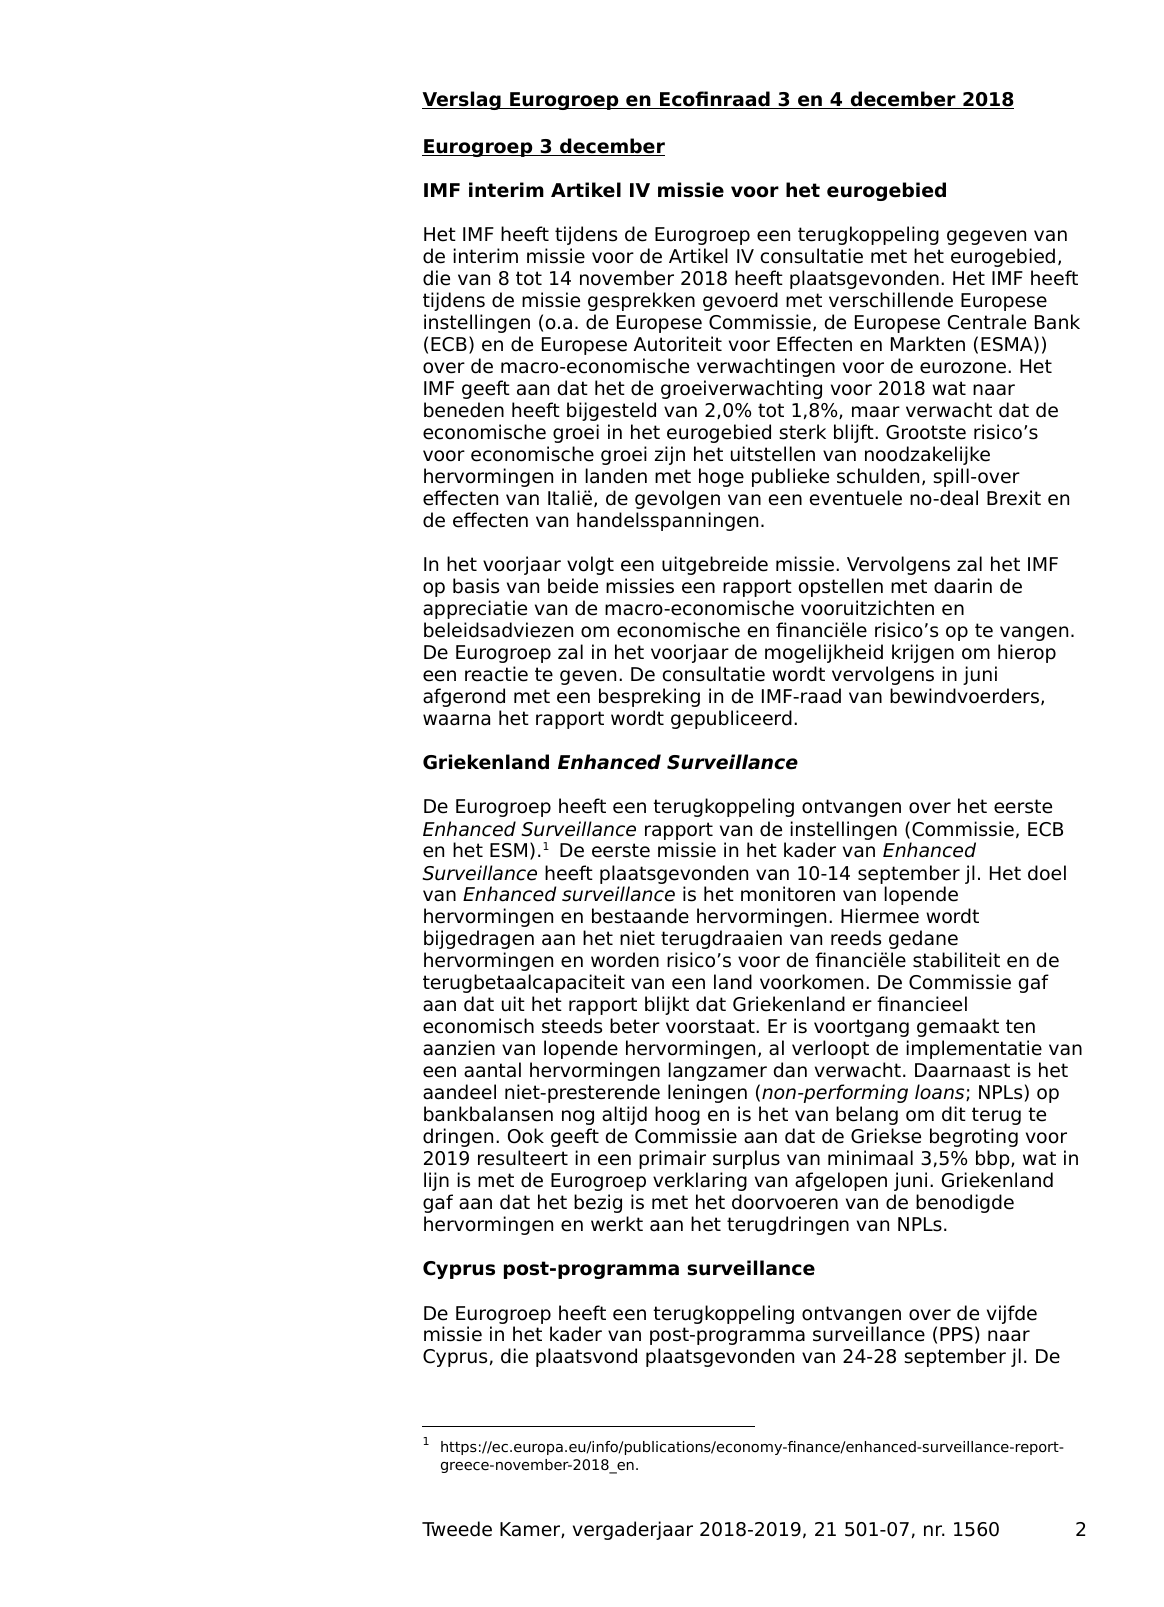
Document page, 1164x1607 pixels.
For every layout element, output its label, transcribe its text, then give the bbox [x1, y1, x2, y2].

subtitle Griekenland Enhanced Surveillance [422, 752, 1087, 774]
text Het IMF heeft tijdens de Eurogroep een terugkoppeling gegeven van de interim missie voor de Artikel IV consultatie met het eurogebied, die van 8 tot 14 november 2018 heeft plaatsgevonden. Het IMF heeft tijdens de missie gesprekken gevoerd met verschillende Europese instellingen (o.a. de Europese Commissie, de Europese Centrale Bank (ECB) en de Europese Autoriteit voor Effecten en Markten (ESMA)) over de macro-economische verwachtingen voor de eurozone. Het IMF geeft aan dat het de groeiverwachting voor 2018 wat naar beneden heeft bijgesteld van 2,0% tot 1,8%, maar verwacht dat de economische groei in het eurogebied sterk blijft. Grootste risico’s voor economische groei zijn het uitstellen van noodzakelijke hervormingen in landen met hoge publieke schulden, spill-over effecten van Italië, de gevolgen van een eventuele no-deal Brexit en de effecten van handelsspanningen. [422, 224, 1087, 532]
subtitle IMF interim Artikel IV missie voor het eurogebied [422, 180, 1087, 202]
subtitle Verslag Eurogroep en Ecofinraad 3 en 4 december 2018 [422, 89, 1087, 111]
subtitle Eurogroep 3 december [422, 136, 1087, 158]
subtitle Cyprus post-programma surveillance [422, 1258, 1087, 1280]
text In het voorjaar volgt een uitgebreide missie. Vervolgens zal het IMF op basis van beide missies een rapport opstellen met daarin de appreciatie van de macro-economische vooruitzichten en beleidsadviezen om economische en financiële risico’s op te vangen. De Eurogroep zal in het voorjaar de mogelijkheid krijgen om hierop een reactie te geven. De consultatie wordt vervolgens in juni afgerond met een bespreking in de IMF-raad van bewindvoerders, waarna het rapport wordt gepubliceerd. [422, 554, 1087, 730]
text https://ec.europa.eu/info/publications/economy-finance/enhanced-surveillance-report-greece-november-2018_en. [422, 1435, 1087, 1474]
text De Eurogroep heeft een terugkoppeling ontvangen over de vijfde missie in het kader van post-programma surveillance (PPS) naar Cyprus, die plaatsvond plaatsgevonden van 24-28 september jl. De [422, 1302, 1087, 1368]
text De Eurogroep heeft een terugkoppeling ontvangen over het eerste Enhanced Surveillance rapport van de instellingen (Commissie, ECB en het ESM). De eerste missie in het kader van Enhanced Surveillance heeft plaatsgevonden van 10-14 september jl. Het doel van Enhanced surveillance is het monitoren van lopende hervormingen en bestaande hervormingen. Hiermee wordt bijgedragen aan het niet terugdraaien van reeds gedane hervormingen en worden risico’s voor de financiële stabiliteit en de terugbetaalcapaciteit van een land voorkomen. De Commissie gaf aan dat uit het rapport blijkt dat Griekenland er financieel economisch steeds beter voorstaat. Er is voortgang gemaakt ten aanzien van lopende hervormingen, al verloopt de implementatie van een aantal hervormingen langzamer dan verwacht. Daarnaast is het aandeel niet-presterende leningen (non-performing loans; NPLs) op bankbalansen nog altijd hoog en is het van belang om dit terug te dringen. Ook geeft de Commissie aan dat de Griekse begroting voor 2019 resulteert in een primair surplus van minimaal 3,5% bbp, wat in lijn is met de Eurogroep verklaring van afgelopen juni. Griekenland gaf aan dat het bezig is met het doorvoeren van de benodigde hervormingen en werkt aan het terugdringen van NPLs. [422, 796, 1087, 1236]
